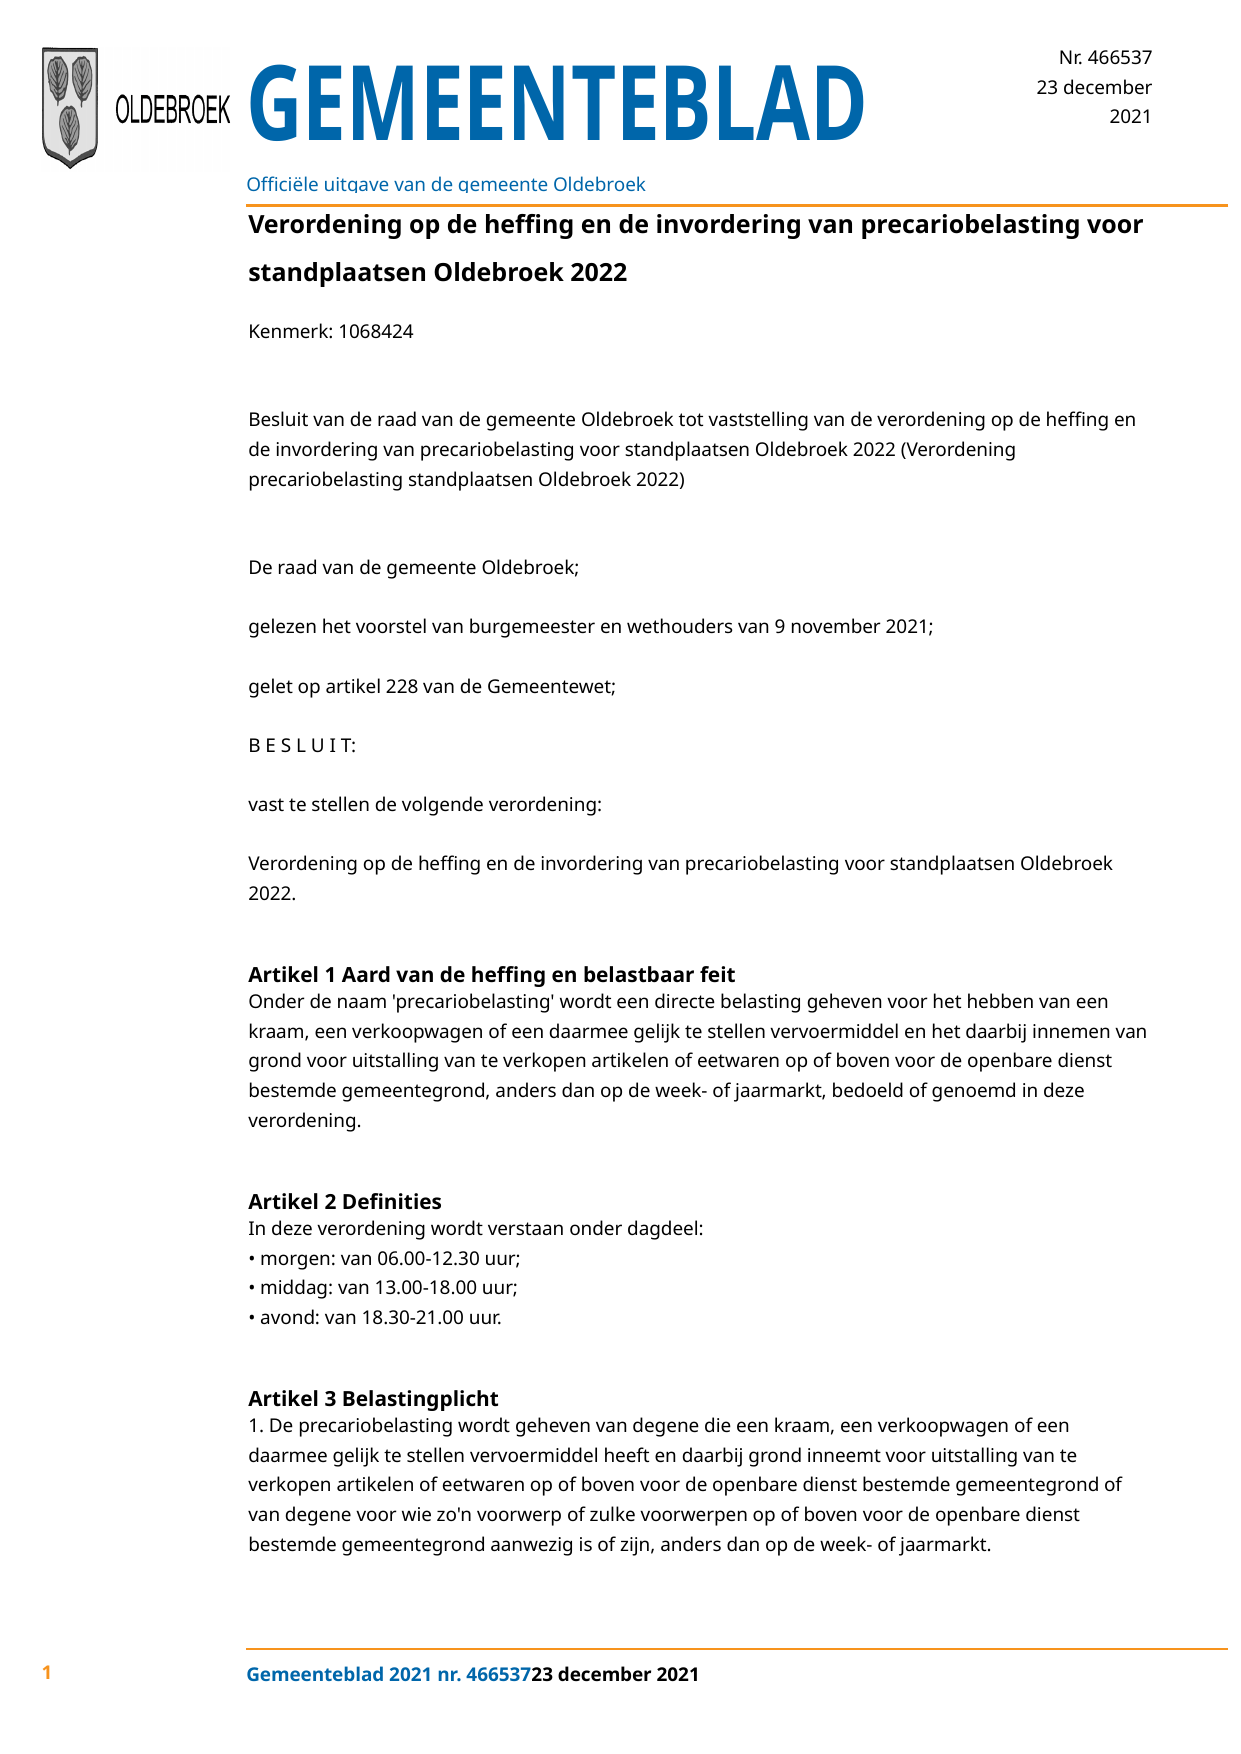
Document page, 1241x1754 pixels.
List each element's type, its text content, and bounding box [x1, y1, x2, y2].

text gelezen het voorstel van burgemeester en wethouders van 9 november 2021; [248, 614, 1152, 639]
text Onder de naam 'precariobelasting' wordt een directe belasting geheven voor het hebben van een kraam, een verkoopwagen of een daarmee gelijk te stellen vervoermiddel en het daarbij innemen van grond voor uitstalling van te verkopen artikelen of eetwaren op of boven voor de openbare dienst bestemde gemeentegrond, anders dan op de week- of jaarmarkt, bedoeld of genoemd in deze verordening. [248, 988, 1152, 1132]
text 1. De precariobelasting wordt geheven van degene die een kraam, een verkoopwagen of een daarmee gelijk te stellen vervoermiddel heeft en daarbij grond inneemt voor uitstalling van te verkopen artikelen of eetwaren op of boven voor de openbare dienst bestemde gemeentegrond of van degene voor wie zo'n voorwerp of zulke voorwerpen op of boven voor de openbare dienst bestemde gemeentegrond aanwezig is of zijn, anders dan op de week- of jaarmarkt. [248, 1412, 1152, 1556]
text Artikel 2 Definities [248, 1187, 1152, 1215]
text gelet op artikel 228 van de Gemeentewet; [248, 673, 1152, 699]
text • middag: van 13.00-18.00 uur; [248, 1274, 1152, 1300]
text Besluit van de raad van de gemeente Oldebroek tot vaststelling van de verordening op de heffing en de invordering van precariobelasting voor standplaatsen Oldebroek 2022 (Verordening precariobelasting standplaatsen Oldebroek 2022) [248, 407, 1152, 492]
text De raad van de gemeente Oldebroek; [248, 554, 1152, 580]
text • avond: van 18.30-21.00 uur. [248, 1304, 1152, 1330]
text Verordening op de heffing en de invordering van precariobelasting voor standplaatsen Oldebroek 2022. [248, 850, 1152, 906]
text Artikel 1 Aard van de heffing en belastbaar feit [248, 960, 1152, 988]
text Artikel 3 Belastingplicht [248, 1384, 1152, 1412]
text Kenmerk: 1068424 [248, 318, 1152, 344]
text vast te stellen de volgende verordening: [248, 791, 1152, 817]
text In deze verordening wordt verstaan onder dagdeel: [248, 1215, 1152, 1241]
text Verordening op de heffing en de invordering van precariobelasting voor standplaatsen Oldebroek 2022 [248, 207, 1152, 288]
picture [41, 47, 231, 172]
text B E S L U I T: [248, 732, 1152, 758]
text • morgen: van 06.00-12.30 uur; [248, 1245, 1152, 1271]
